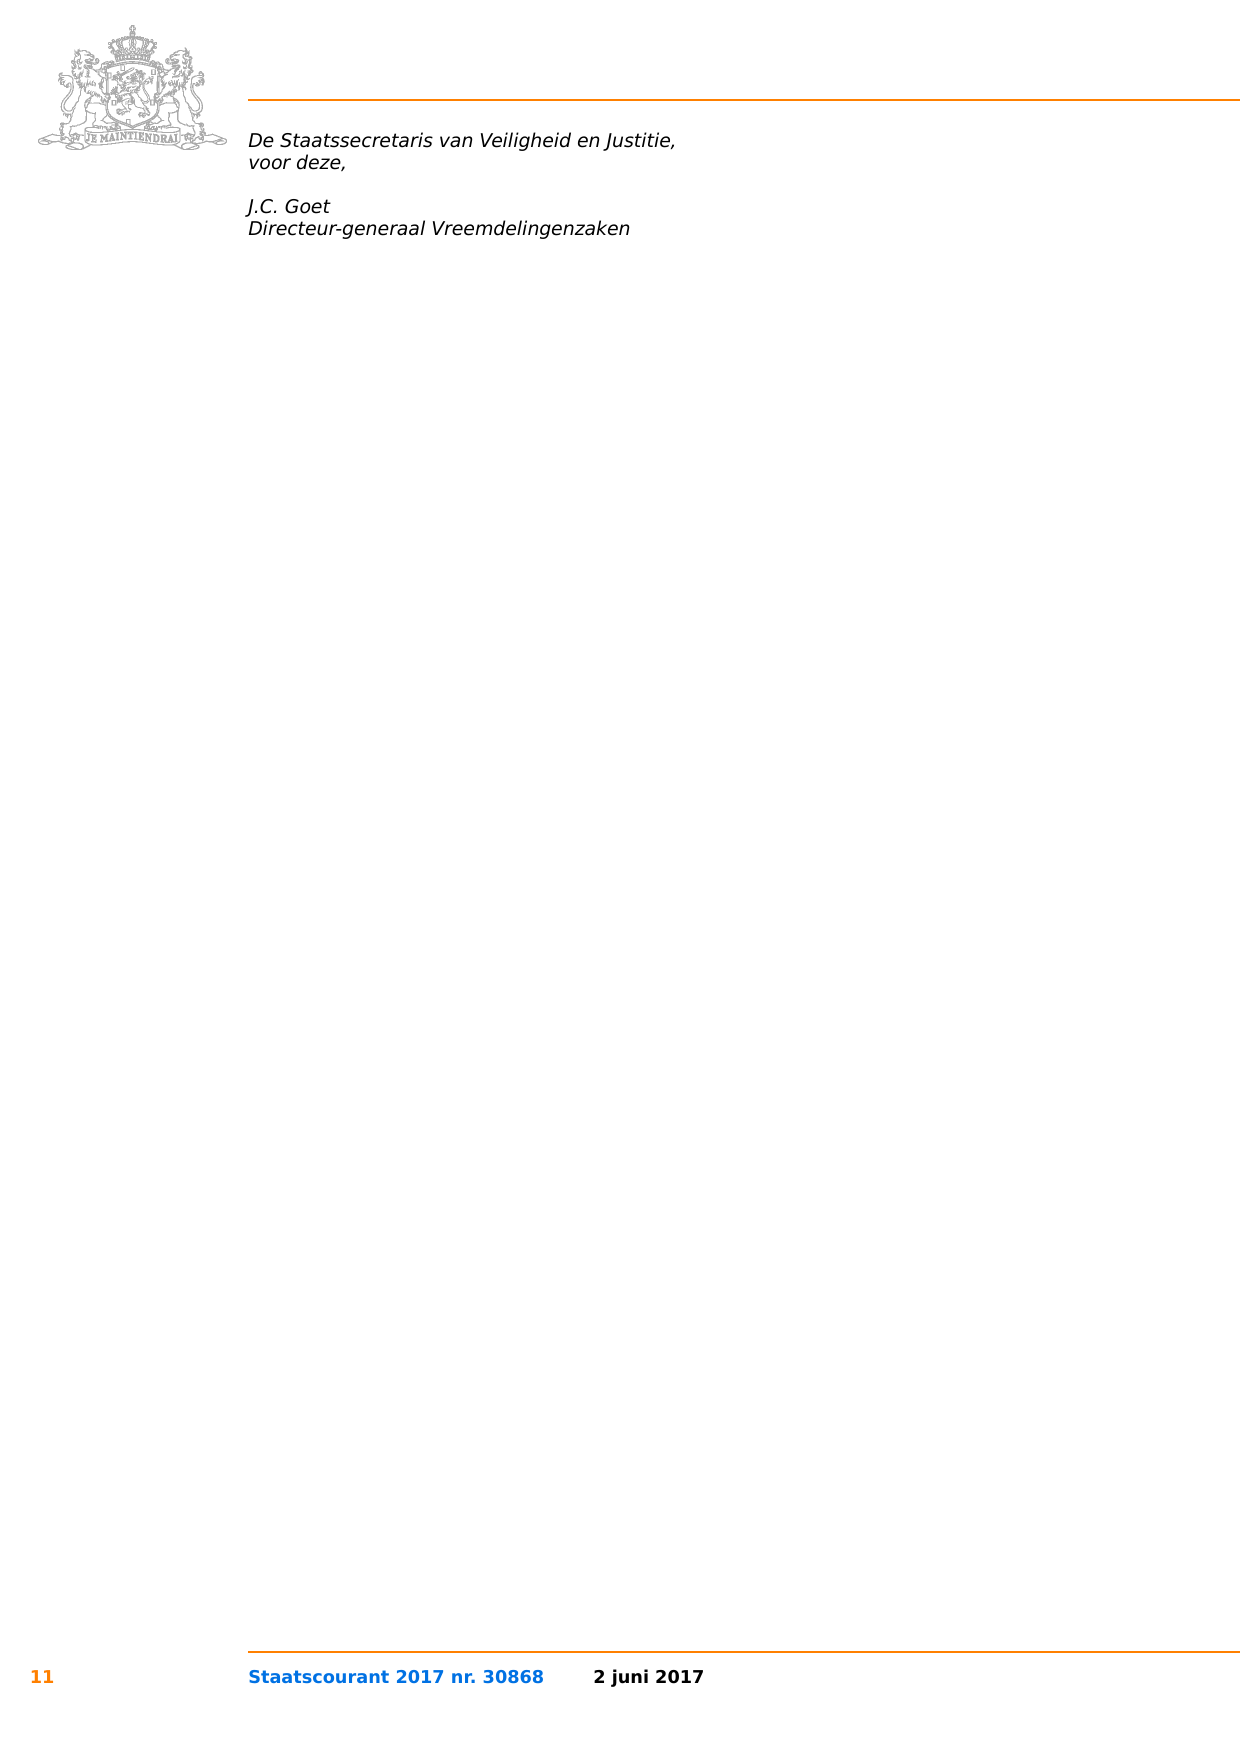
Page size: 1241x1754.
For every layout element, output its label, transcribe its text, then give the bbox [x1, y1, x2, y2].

picture [38, 25, 227, 150]
text De Staatssecretaris van Veiligheid en Justitie, voor deze, J.C. Goet Directeur-generaal Vreemdelingenzaken [248, 130, 1163, 240]
